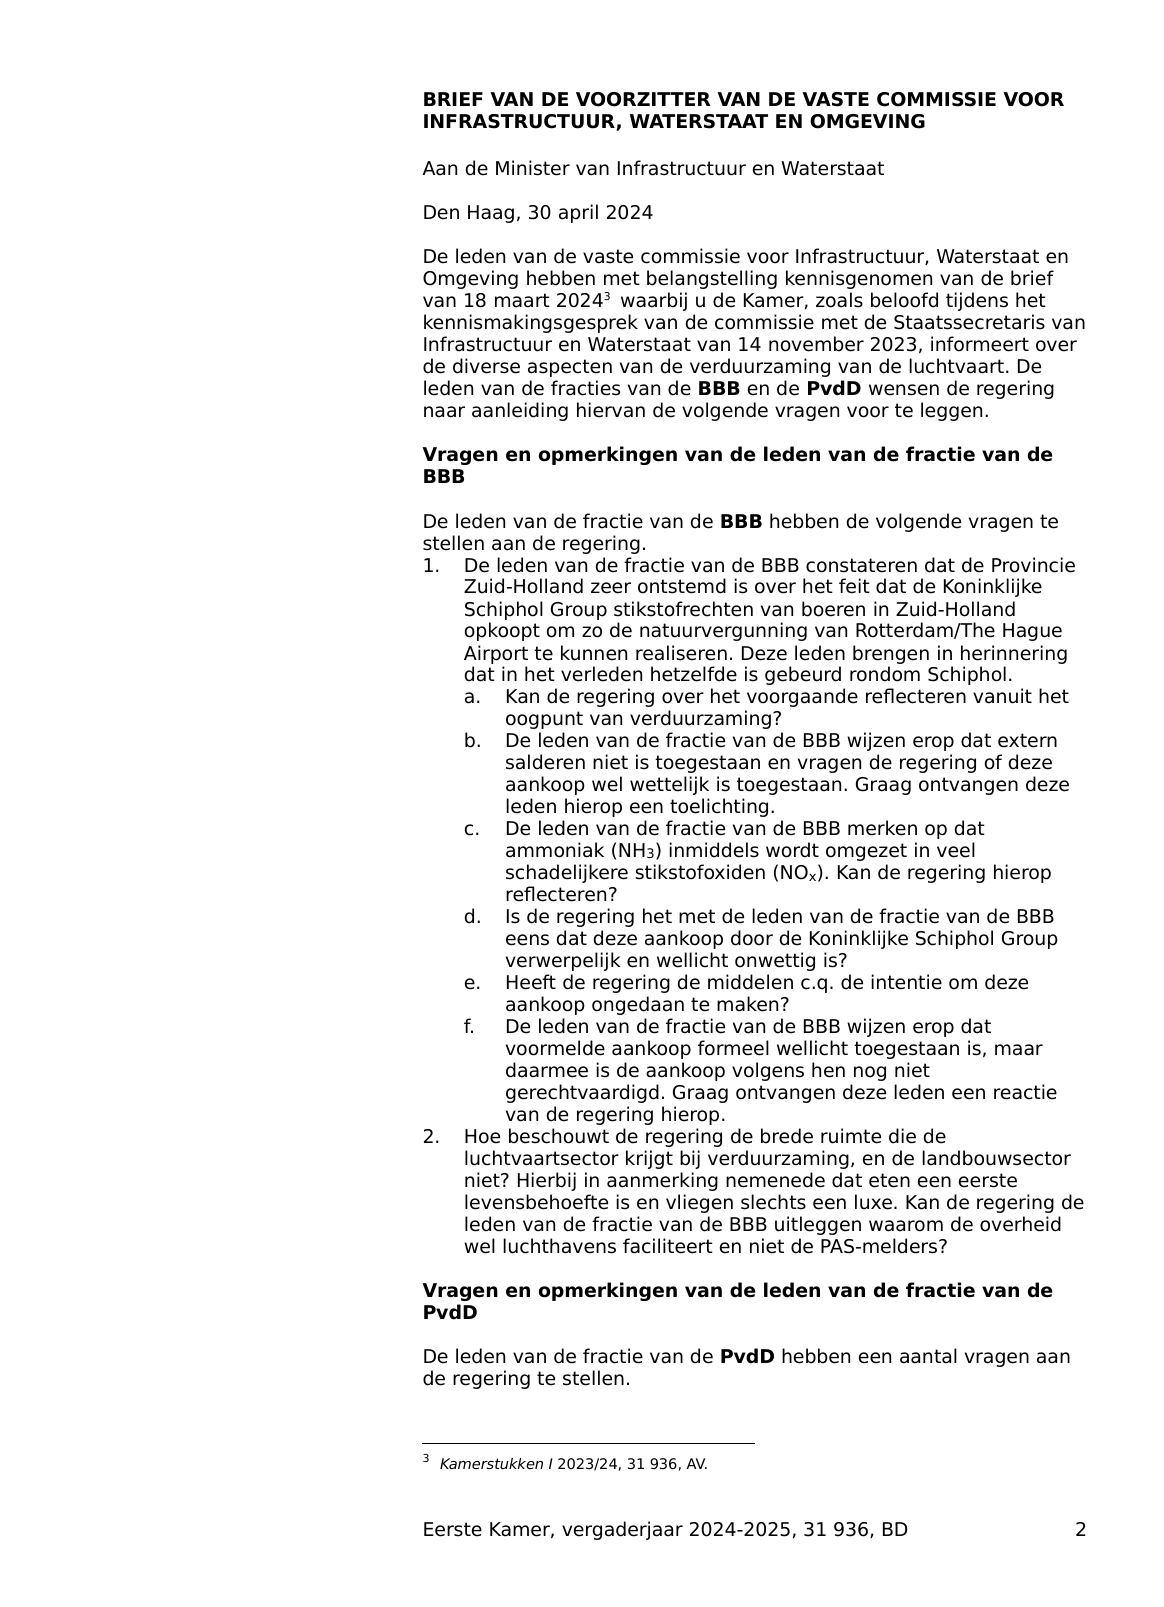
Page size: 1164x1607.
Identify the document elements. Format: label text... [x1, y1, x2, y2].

text f. De leden van de fractie van de BBB wijzen erop dat voormelde aankoop formeel wellicht toegestaan is, maar daarmee is de aankoop volgens hen nog niet gerechtvaardigd. Graag ontvangen deze leden een reactie van de regering hierop. [464, 1016, 1087, 1126]
text De leden van de fractie van de BBB hebben de volgende vragen te stellen aan de regering. [422, 511, 1087, 554]
text c. De leden van de fractie van de BBB merken op dat ammoniak (NH3) inmiddels wordt omgezet in veel schadelijkere stikstofoxiden (NOx). Kan de regering hierop reflecteren? [464, 818, 1087, 906]
text b. De leden van de fractie van de BBB wijzen erop dat extern salderen niet is toegestaan en vragen de regering of deze aankoop wel wettelijk is toegestaan. Graag ontvangen deze leden hierop een toelichting. [464, 730, 1087, 818]
subtitle Vragen en opmerkingen van de leden van de fractie van de PvdD [422, 1280, 1087, 1324]
text a. Kan de regering over het voorgaande reflecteren vanuit het oogpunt van verduurzaming? [464, 686, 1087, 730]
text e. Heeft de regering de middelen c.q. de intentie om deze aankoop ongedaan te maken? [464, 972, 1087, 1016]
text De leden van de vaste commissie voor Infrastructuur, Waterstaat en Omgeving hebben met belangstelling kennisgenomen van de brief van 18 maart 2024 waarbij u de Kamer, zoals beloofd tijdens het kennismakingsgesprek van de commissie met de Staatssecretaris van Infrastructuur en Waterstaat van 14 november 2023, informeert over de diverse aspecten van de verduurzaming van de luchtvaart. De leden van de fracties van de BBB en de PvdD wensen de regering naar aanleiding hiervan de volgende vragen voor te leggen. [422, 246, 1087, 422]
text De leden van de fractie van de PvdD hebben een aantal vragen aan de regering te stellen. [422, 1346, 1087, 1390]
text 2. Hoe beschouwt de regering de brede ruimte die de luchtvaartsector krijgt bij verduurzaming, en de landbouwsector niet? Hierbij in aanmerking nemenede dat eten een eerste levensbehoefte is en vliegen slechts een luxe. Kan de regering de leden van de fractie van de BBB uitleggen waarom de overheid wel luchthavens faciliteert en niet de PAS-melders? [422, 1126, 1087, 1258]
subtitle Vragen en opmerkingen van de leden van de fractie van de BBB [422, 444, 1087, 488]
text Den Haag, 30 april 2024 [422, 202, 1087, 224]
text Kamerstukken I 2023/24, 31 936, AV. [422, 1452, 1087, 1474]
text Aan de Minister van Infrastructuur en Waterstaat [422, 158, 1087, 180]
subtitle BRIEF VAN DE VOORZITTER VAN DE VASTE COMMISSIE VOOR INFRASTRUCTUUR, WATERSTAAT EN OMGEVING [422, 89, 1087, 133]
text 1. De leden van de fractie van de BBB constateren dat de Provincie Zuid-Holland zeer ontstemd is over het feit dat de Koninklijke Schiphol Group stikstofrechten van boeren in Zuid-Holland opkoopt om zo de natuurvergunning van Rotterdam/The Hague Airport te kunnen realiseren. Deze leden brengen in herinnering dat in het verleden hetzelfde is gebeurd rondom Schiphol. [422, 554, 1087, 686]
text d. Is de regering het met de leden van de fractie van de BBB eens dat deze aankoop door de Koninklijke Schiphol Group verwerpelijk en wellicht onwettig is? [464, 906, 1087, 972]
